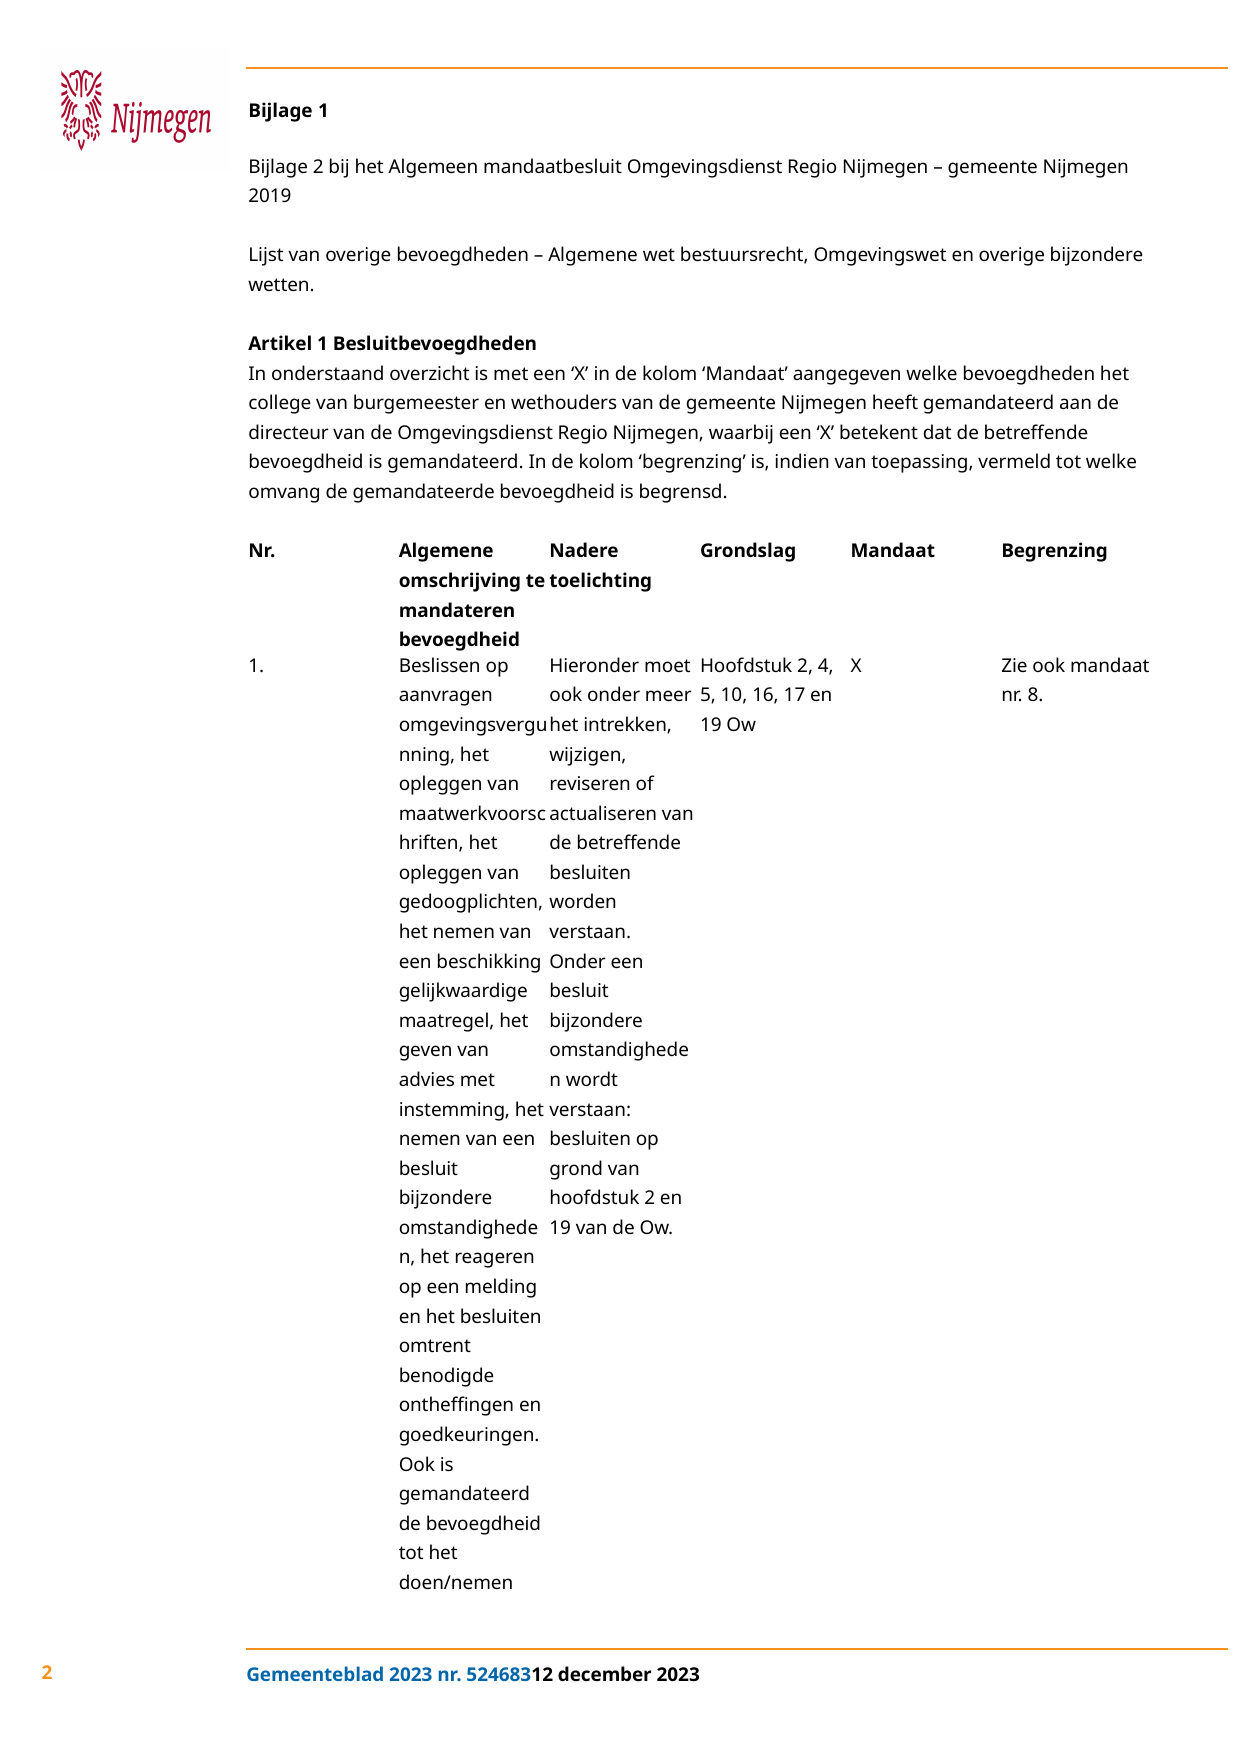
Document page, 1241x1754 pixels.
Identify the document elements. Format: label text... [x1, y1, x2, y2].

picture [41, 47, 231, 172]
table_header Mandaat [850, 538, 1001, 652]
table_header Nadere toelichting [549, 538, 700, 652]
table_cell Hieronder moet ook onder meer het intrekken, wijzigen, reviseren of actualiseren van de betreffende besluiten worden verstaan. Onder een besluit bijzondere omstandigheden wordt verstaan: besluiten op grond van hoofdstuk 2 en 19 van de Ow. [549, 652, 700, 1595]
text Bijlage 1 [248, 95, 1152, 123]
text In onderstaand overzicht is met een ‘X’ in de kolom ‘Mandaat’ aangegeven welke bevoegdheden het college van burgemeester en wethouders van de gemeente Nijmegen heeft gemandateerd aan de directeur van de Omgevingsdienst Regio Nijmegen, waarbij een ‘X’ betekent dat de betreffende bevoegdheid is gemandateerd. In de kolom ‘begrenzing’ is, indien van toepassing, vermeld tot welke omvang de gemandateerde bevoegdheid is begrensd. [248, 360, 1152, 504]
table_cell X [850, 652, 1001, 1595]
table_cell [248, 652, 398, 1595]
text Bijlage 2 bij het Algemeen mandaatbesluit Omgevingsdienst Regio Nijmegen – gemeente Nijmegen 2019 [248, 153, 1152, 208]
table_cell Zie ook mandaat nr. 8. [1001, 652, 1152, 1595]
table_cell Beslissen op aanvragen omgevingsvergunning, het opleggen van maatwerkvoorschriften, het opleggen van gedoogplichten, het nemen van een beschikking gelijkwaardige maatregel, het geven van advies met instemming, het nemen van een besluit bijzondere omstandigheden, het reageren op een melding en het besluiten omtrent benodigde ontheffingen en goedkeuringen. Ook is gemandateerd de bevoegdheid tot het doen/nemen [399, 652, 549, 1595]
table_header Grondslag [700, 538, 850, 652]
table_header Begrenzing [1001, 538, 1152, 652]
text Artikel 1 Besluitbevoegdheden [248, 330, 1152, 356]
table_header Nr. [248, 538, 398, 652]
text Lijst van overige bevoegdheden – Algemene wet bestuursrecht, Omgevingswet en overige bijzondere wetten. [248, 242, 1152, 297]
table_header Algemene omschrijving te mandateren bevoegdheid [399, 538, 549, 652]
table_cell Hoofdstuk 2, 4, 5, 10, 16, 17 en 19 Ow [700, 652, 850, 1595]
